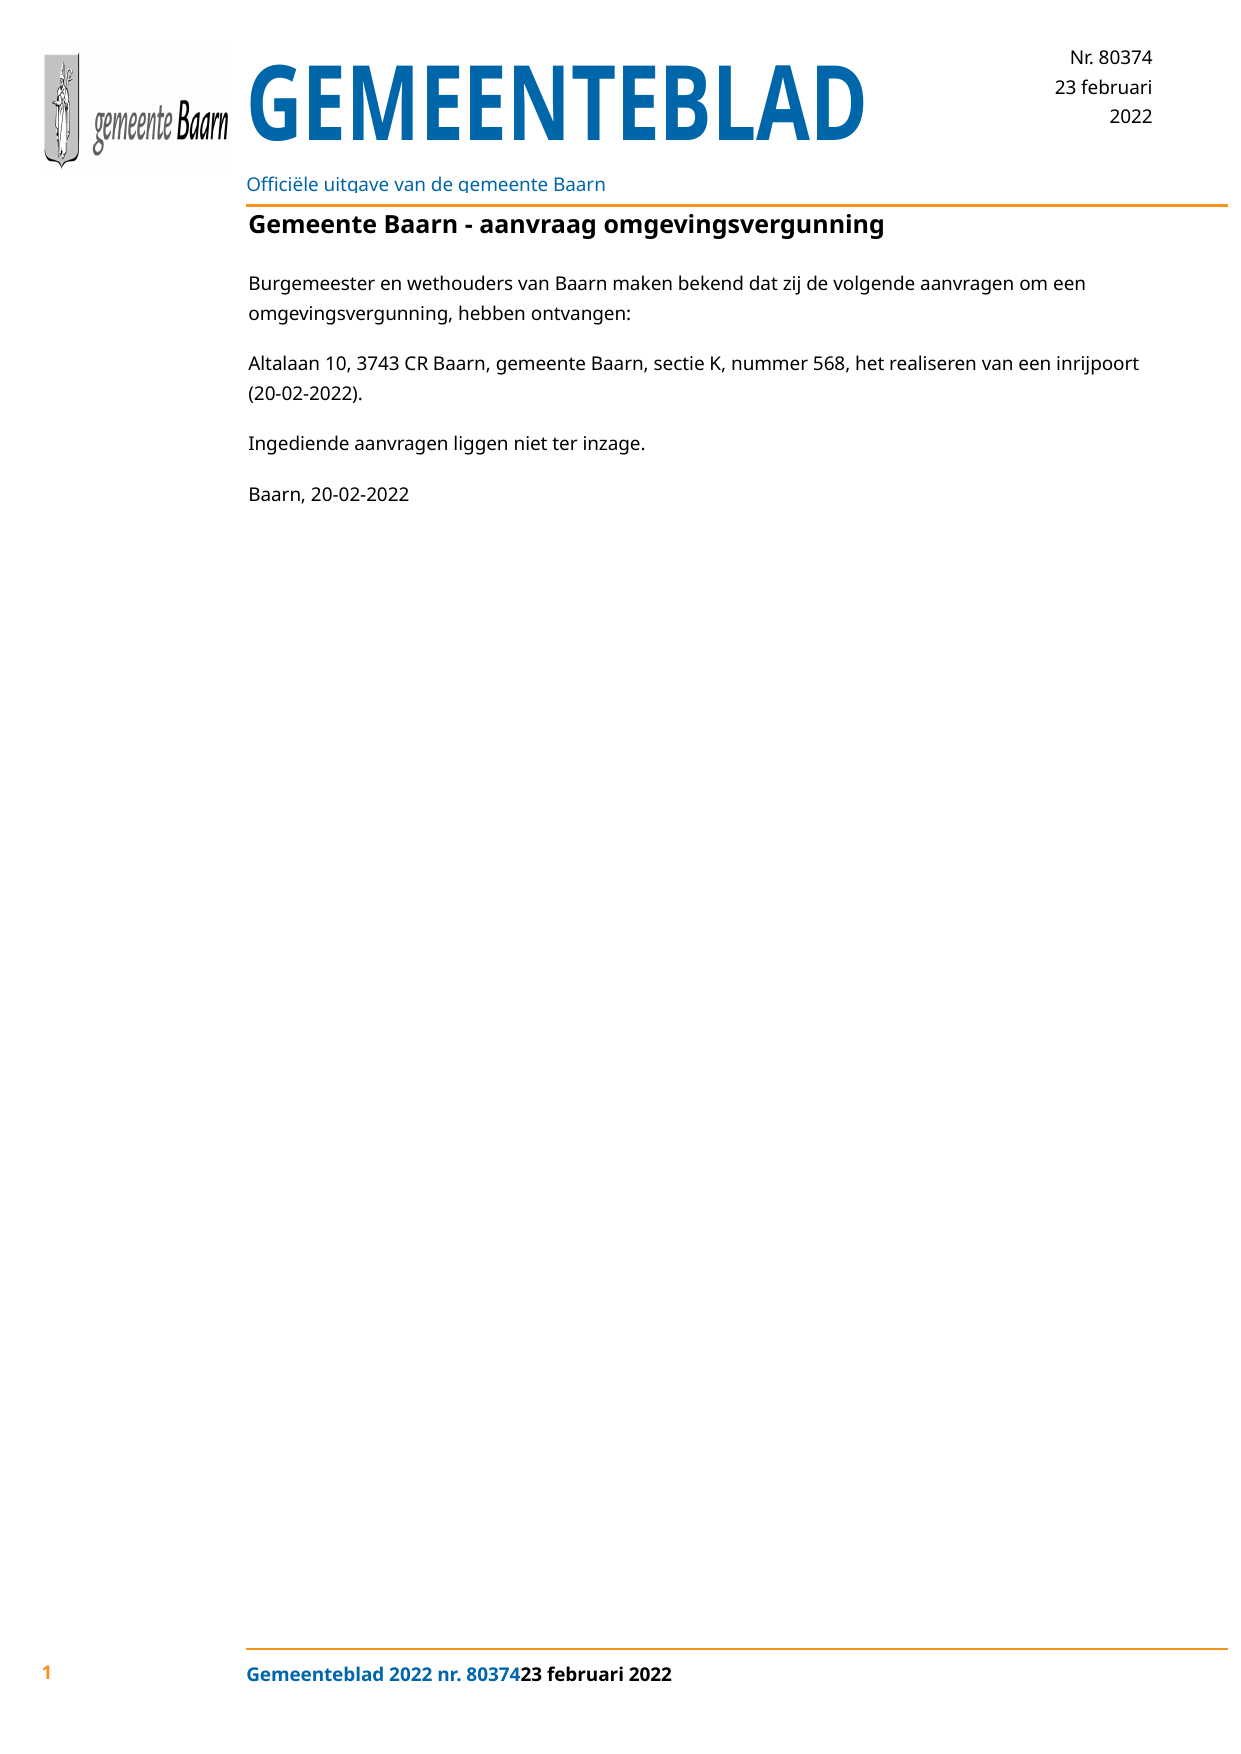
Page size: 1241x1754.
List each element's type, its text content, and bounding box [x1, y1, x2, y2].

text Altalaan 10, 3743 CR Baarn, gemeente Baarn, sectie K, nummer 568, het realiseren van een inrijpoort (20-02-2022). [248, 350, 1152, 406]
text Baarn, 20-02-2022 [248, 481, 1152, 506]
picture [41, 47, 231, 172]
text Burgemeester en wethouders van Baarn maken bekend dat zij de volgende aanvragen om een omgevingsvergunning, hebben ontvangen: [248, 270, 1152, 326]
text Ingediende aanvragen liggen niet ter inzage. [248, 430, 1152, 456]
text Gemeente Baarn - aanvraag omgevingsvergunning [248, 207, 1152, 241]
